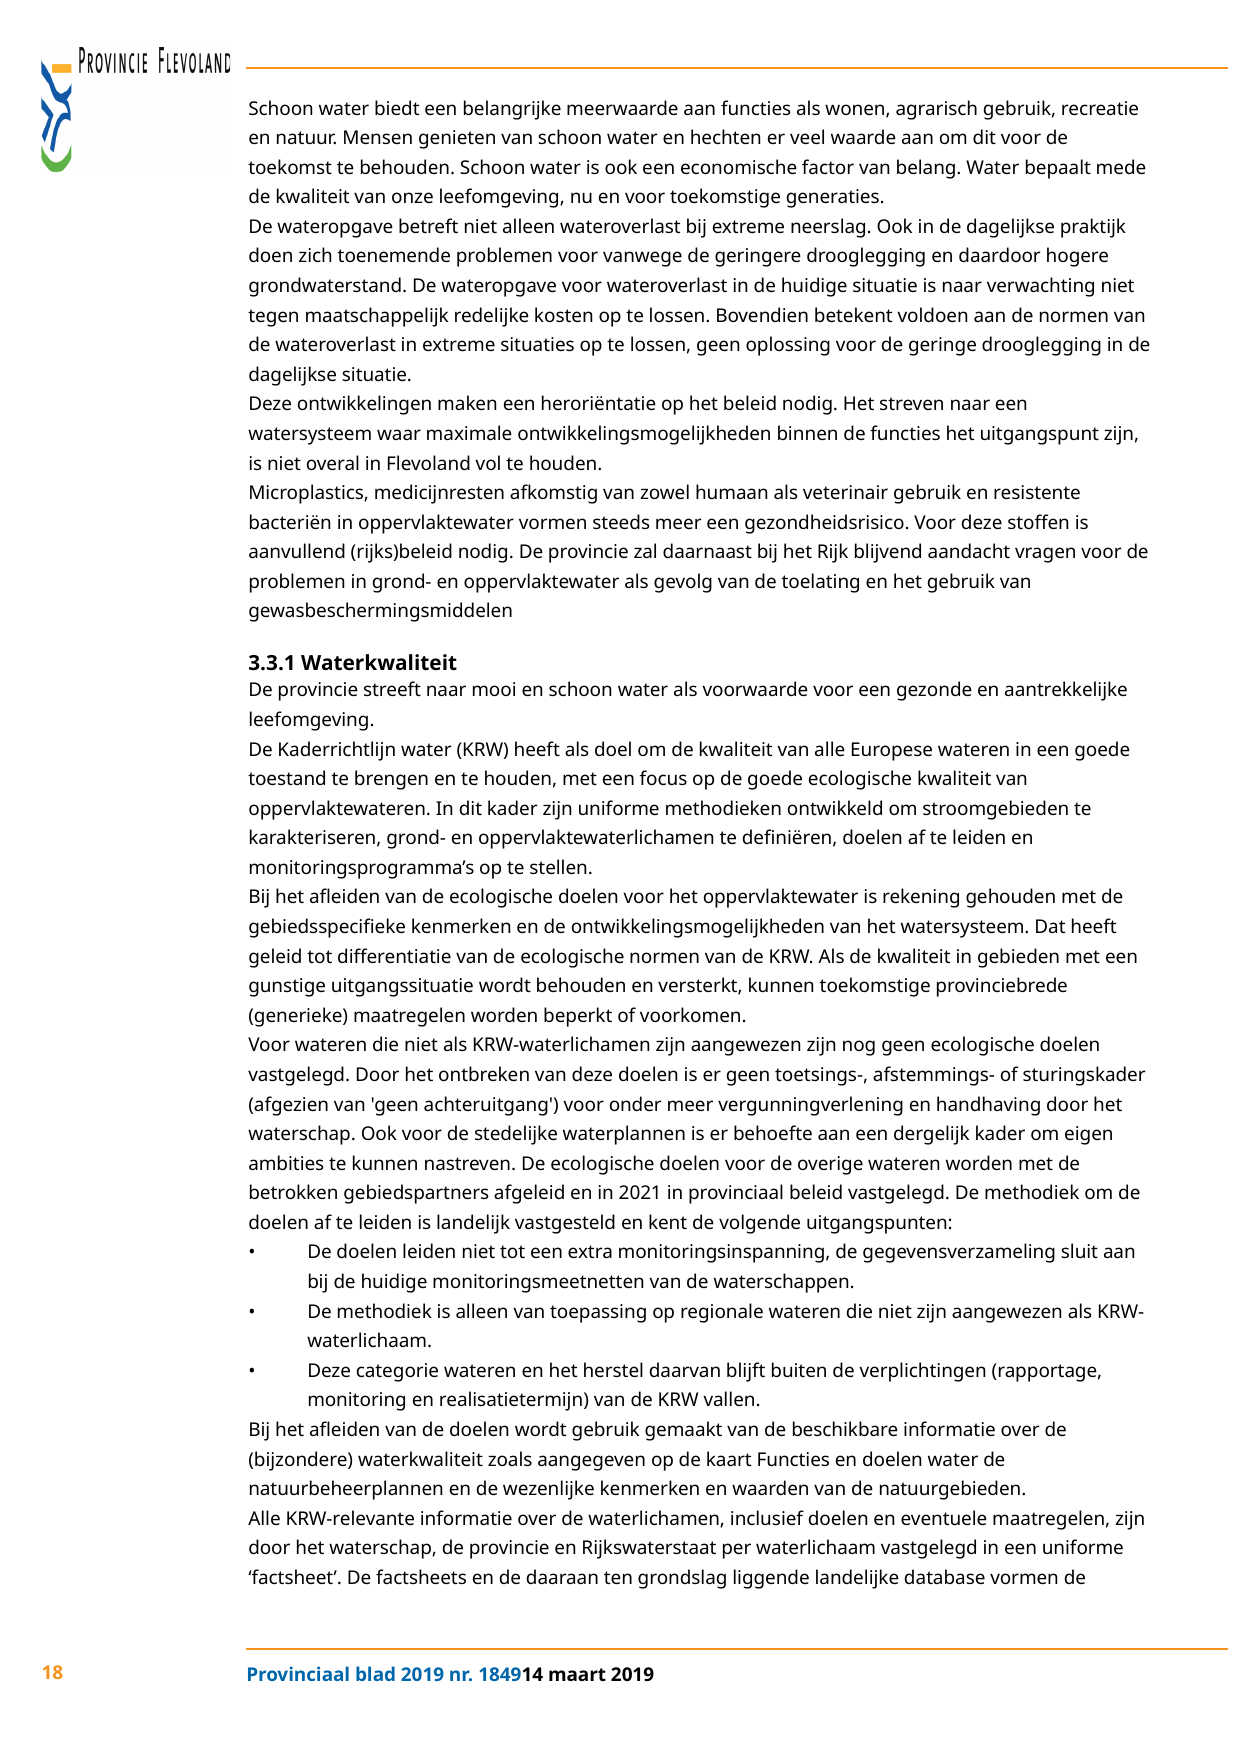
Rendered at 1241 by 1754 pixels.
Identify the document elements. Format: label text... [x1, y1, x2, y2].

text Bij het afleiden van de ecologische doelen voor het oppervlaktewater is rekening gehouden met de gebiedsspecifieke kenmerken en de ontwikkelingsmogelijkheden van het watersysteem. Dat heeft geleid tot differentiatie van de ecologische normen van de KRW. Als de kwaliteit in gebieden met een gunstige uitgangssituatie wordt behouden en versterkt, kunnen toekomstige provinciebrede (generieke) maatregelen worden beperkt of voorkomen. [248, 884, 1152, 1028]
list De methodiek is alleen van toepassing op regionale wateren die niet zijn aangewezen als KRW-waterlichaam. [248, 1298, 1152, 1353]
picture [41, 47, 231, 172]
text De wateropgave betreft niet alleen wateroverlast bij extreme neerslag. Ook in de dagelijkse praktijk doen zich toenemende problemen voor vanwege de geringere drooglegging en daardoor hogere grondwaterstand. De wateropgave voor wateroverlast in de huidige situatie is naar verwachting niet tegen maatschappelijk redelijke kosten op te lossen. Bovendien betekent voldoen aan de normen van de wateroverlast in extreme situaties op te lossen, geen oplossing voor de geringe drooglegging in de dagelijkse situatie. [248, 213, 1152, 387]
text De provincie streeft naar mooi en schoon water als voorwaarde voor een gezonde en aantrekkelijke leefomgeving. [248, 677, 1152, 732]
text Alle KRW-relevante informatie over de waterlichamen, inclusief doelen en eventuele maatregelen, zijn door het waterschap, de provincie en Rijkswaterstaat per waterlichaam vastgelegd in een uniforme ‘factsheet’. De factsheets en de daaraan ten grondslag liggende landelijke database vormen de [248, 1505, 1152, 1590]
text Schoon water biedt een belangrijke meerwaarde aan functies als wonen, agrarisch gebruik, recreatie en natuur. Mensen genieten van schoon water en hechten er veel waarde aan om dit voor de toekomst te behouden. Schoon water is ook een economische factor van belang. Water bepaalt mede de kwaliteit van onze leefomgeving, nu en voor toekomstige generaties. [248, 95, 1152, 209]
text Deze ontwikkelingen maken een heroriëntatie op het beleid nodig. Het streven naar een watersysteem waar maximale ontwikkelingsmogelijkheden binnen de functies het uitgangspunt zijn, is niet overal in Flevoland vol te houden. [248, 391, 1152, 476]
text Voor wateren die niet als KRW-waterlichamen zijn aangewezen zijn nog geen ecologische doelen vastgelegd. Door het ontbreken van deze doelen is er geen toetsings-, afstemmings- of sturingskader (afgezien van 'geen achteruitgang') voor onder meer vergunningverlening en handhaving door het waterschap. Ook voor de stedelijke waterplannen is er behoefte aan een dergelijk kader om eigen ambities te kunnen nastreven. De ecologische doelen voor de overige wateren worden met de betrokken gebiedspartners afgeleid en in 2021 in provinciaal beleid vastgelegd. De methodiek om de doelen af te leiden is landelijk vastgesteld en kent de volgende uitgangspunten: [248, 1032, 1152, 1235]
text Microplastics, medicijnresten afkomstig van zowel humaan als veterinair gebruik en resistente bacteriën in oppervlaktewater vormen steeds meer een gezondheidsrisico. Voor deze stoffen is aanvullend (rijks)beleid nodig. De provincie zal daarnaast bij het Rijk blijvend aandacht vragen voor de problemen in grond- en oppervlaktewater als gevolg van de toelating en het gebruik van gewasbeschermingsmiddelen [248, 479, 1152, 623]
text Bij het afleiden van de doelen wordt gebruik gemaakt van de beschikbare informatie over de (bijzondere) waterkwaliteit zoals aangegeven op de kaart Functies en doelen water de natuurbeheerplannen en de wezenlijke kenmerken en waarden van de natuurgebieden. [248, 1416, 1152, 1501]
text De Kaderrichtlijn water (KRW) heeft als doel om de kwaliteit van alle Europese wateren in een goede toestand te brengen en te houden, met een focus op de goede ecologische kwaliteit van oppervlaktewateren. In dit kader zijn uniforme methodieken ontwikkeld om stroomgebieden te karakteriseren, grond- en oppervlaktewaterlichamen te definiëren, doelen af te leiden en monitoringsprogramma’s op te stellen. [248, 736, 1152, 880]
text 3.3.1 Waterkwaliteit [248, 648, 1152, 677]
list De doelen leiden niet tot een extra monitoringsinspanning, de gegevensverzameling sluit aan bij de huidige monitoringsmeetnetten van de waterschappen. [248, 1239, 1152, 1294]
list Deze categorie wateren en het herstel daarvan blijft buiten de verplichtingen (rapportage, monitoring en realisatietermijn) van de KRW vallen. [248, 1357, 1152, 1412]
